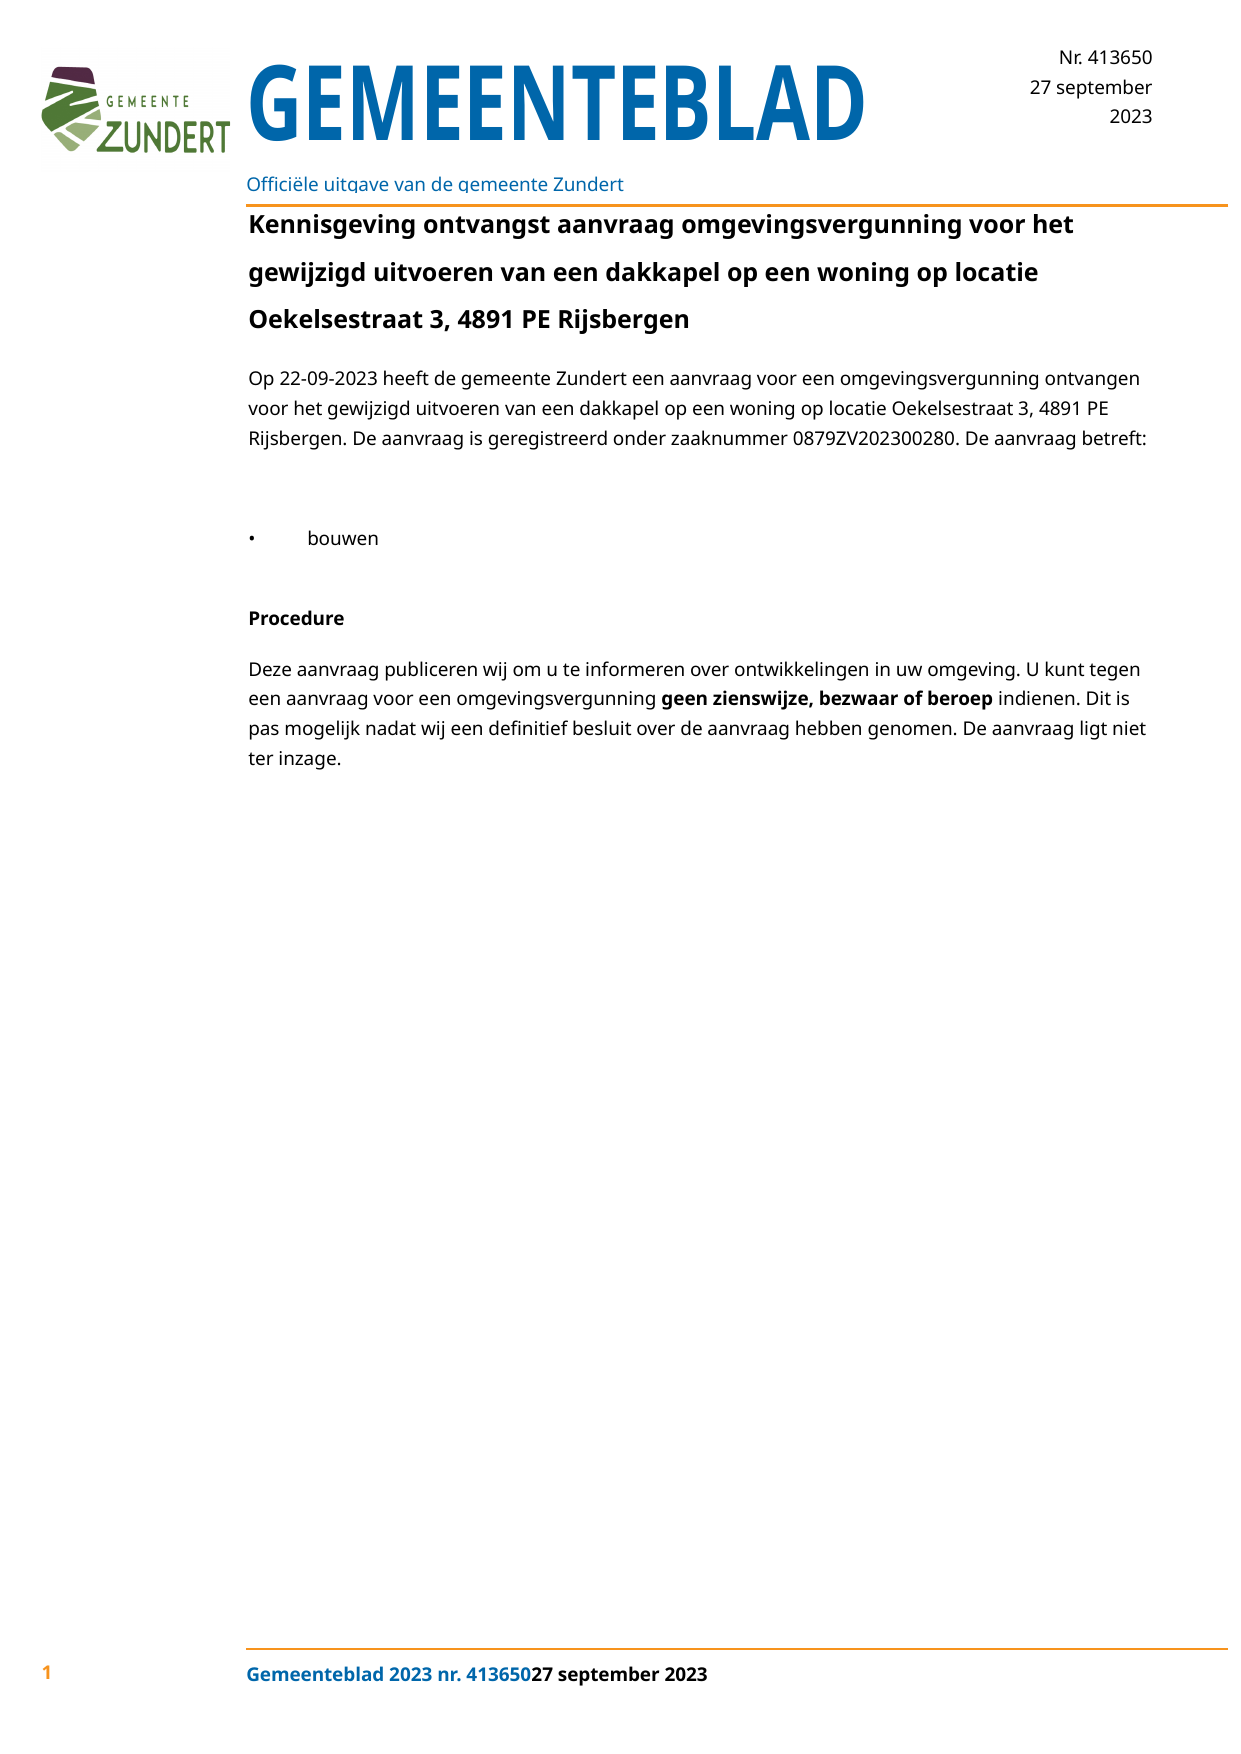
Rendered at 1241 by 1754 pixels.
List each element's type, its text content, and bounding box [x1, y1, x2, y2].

text Kennisgeving ontvangst aanvraag omgevingsvergunning voor het gewijzigd uitvoeren van een dakkapel op een woning op locatie Oekelsestraat 3, 4891 PE Rijsbergen [248, 207, 1152, 336]
list bouwen [248, 526, 1152, 551]
text Deze aanvraag publiceren wij om u te informeren over ontwikkelingen in uw omgeving. U kunt tegen een aanvraag voor een omgevingsvergunning geen zienswijze, bezwaar of beroep indienen. Dit is pas mogelijk nadat wij een definitief besluit over de aanvraag hebben genomen. De aanvraag ligt niet ter inzage. [248, 656, 1152, 770]
text Op 22-09-2023 heeft de gemeente Zundert een aanvraag voor een omgevingsvergunning ontvangen voor het gewijzigd uitvoeren van een dakkapel op een woning op locatie Oekelsestraat 3, 4891 PE Rijsbergen. De aanvraag is geregistreerd onder zaaknummer 0879ZV202300280. De aanvraag betreft: [248, 366, 1152, 450]
picture [41, 47, 231, 172]
text Procedure [248, 606, 1152, 631]
